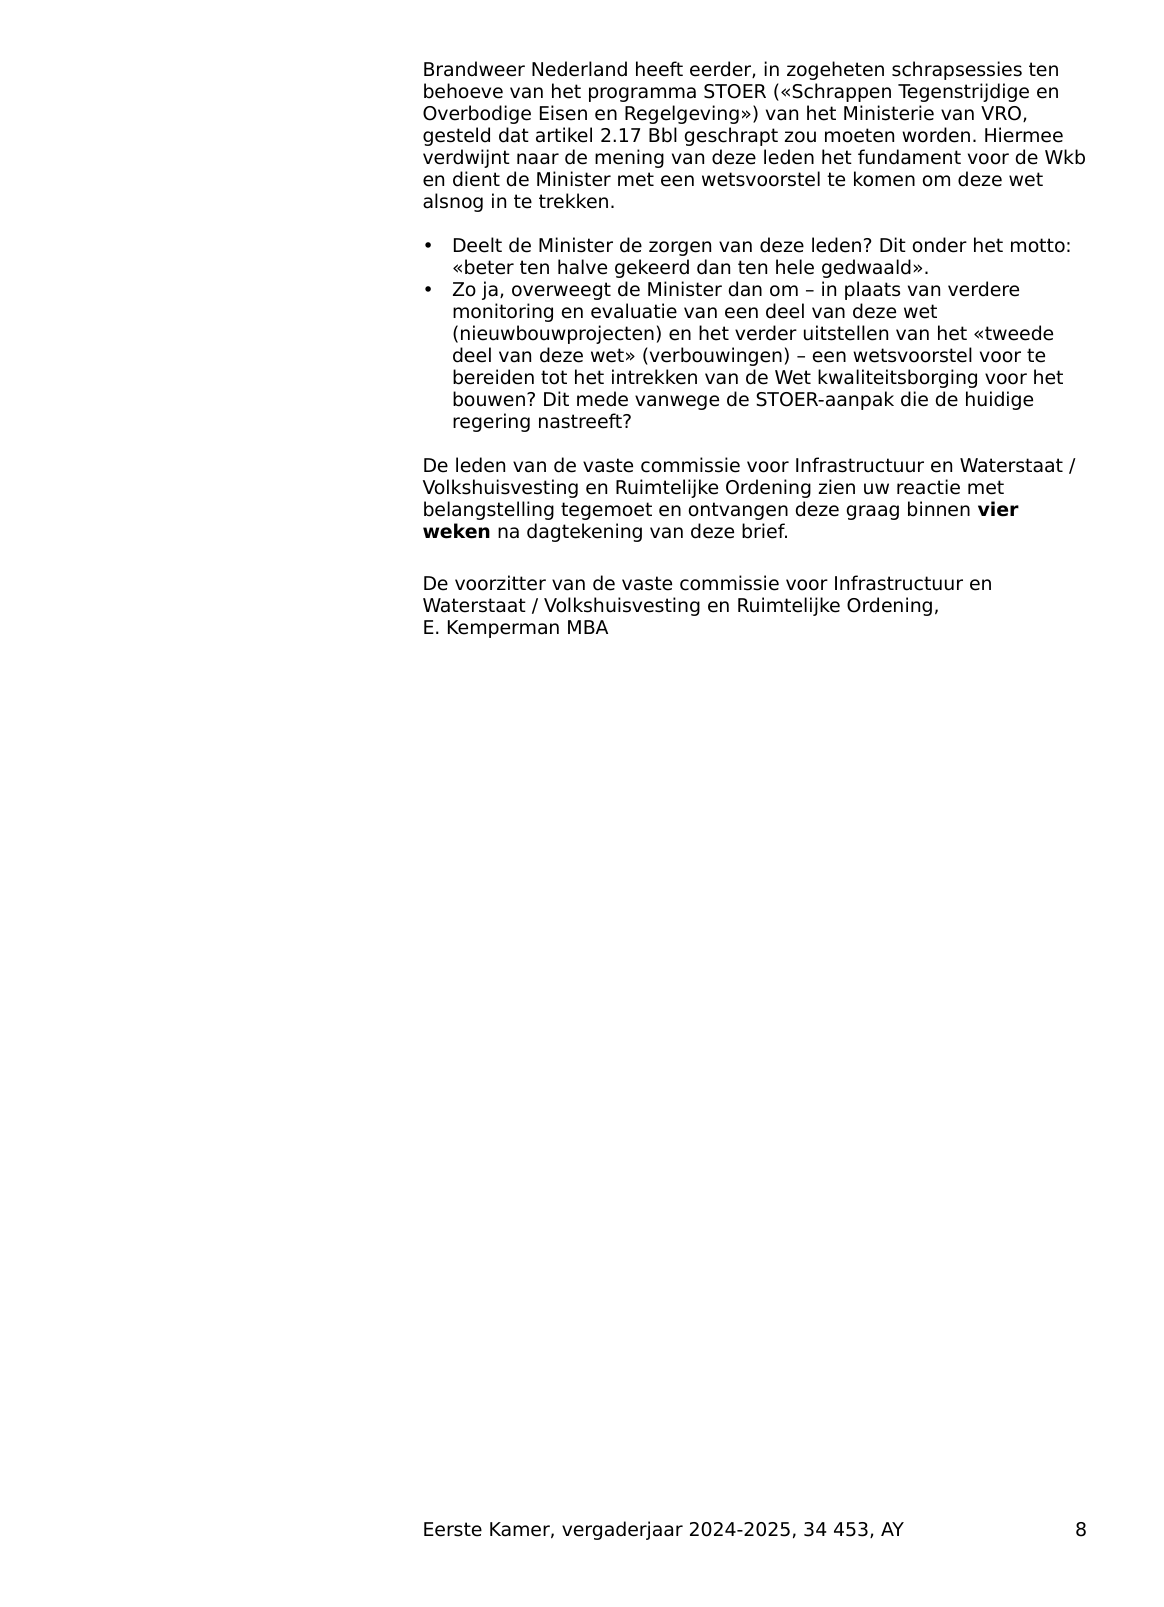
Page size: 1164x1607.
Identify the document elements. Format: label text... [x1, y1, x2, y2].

text De voorzitter van de vaste commissie voor Infrastructuur en Waterstaat / Volkshuisvesting en Ruimtelijke Ordening, E. Kemperman MBA [422, 573, 1087, 639]
text Brandweer Nederland heeft eerder, in zogeheten schrapsessies ten behoeve van het programma STOER («Schrappen Tegenstrijdige en Overbodige Eisen en Regelgeving») van het Ministerie van VRO, gesteld dat artikel 2.17 Bbl geschrapt zou moeten worden. Hiermee verdwijnt naar de mening van deze leden het fundament voor de Wkb en dient de Minister met een wetsvoorstel te komen om deze wet alsnog in te trekken. [422, 59, 1087, 213]
text • Deelt de Minister de zorgen van deze leden? Dit onder het motto: «beter ten halve gekeerd dan ten hele gedwaald». [422, 235, 1087, 279]
text • Zo ja, overweegt de Minister dan om – in plaats van verdere monitoring en evaluatie van een deel van deze wet (nieuwbouwprojecten) en het verder uitstellen van het «tweede deel van deze wet» (verbouwingen) – een wetsvoorstel voor te bereiden tot het intrekken van de Wet kwaliteitsborging voor het bouwen? Dit mede vanwege de STOER-aanpak die de huidige regering nastreeft? [422, 279, 1087, 433]
text De leden van de vaste commissie voor Infrastructuur en Waterstaat / Volkshuisvesting en Ruimtelijke Ordening zien uw reactie met belangstelling tegemoet en ontvangen deze graag binnen vier weken na dagtekening van deze brief. [422, 455, 1087, 543]
